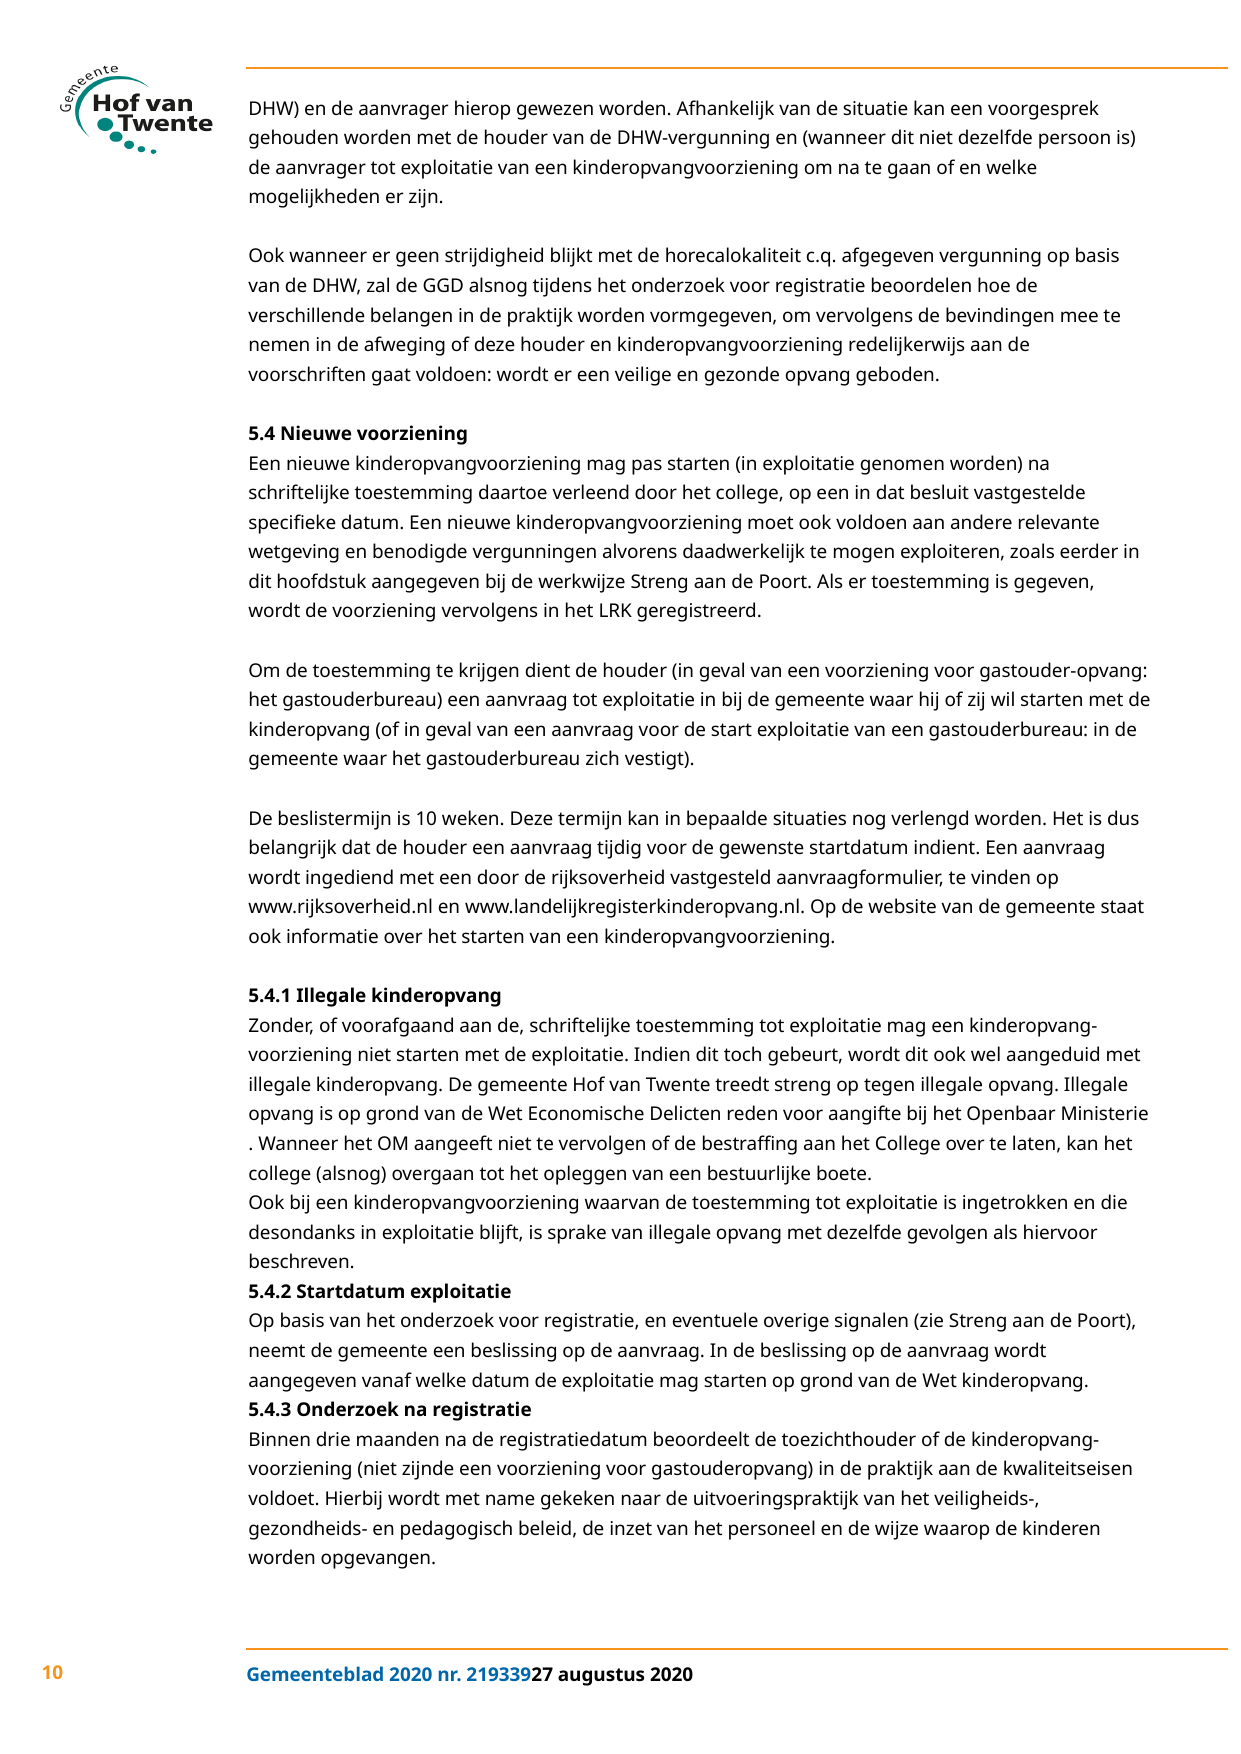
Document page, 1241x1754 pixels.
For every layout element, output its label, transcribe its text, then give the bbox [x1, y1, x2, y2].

text Om de toestemming te krijgen dient de houder (in geval van een voorziening voor gastouder-opvang: het gastouderbureau) een aanvraag tot exploitatie in bij de gemeente waar hij of zij wil starten met de kinderopvang (of in geval van een aanvraag voor de start exploitatie van een gastouderbureau: in de gemeente waar het gastouderbureau zich vestigt). [248, 657, 1152, 771]
text Op basis van het onderzoek voor registratie, en eventuele overige signalen (zie Streng aan de Poort), neemt de gemeente een beslissing op de aanvraag. In de beslissing op de aanvraag wordt aangegeven vanaf welke datum de exploitatie mag starten op grond van de Wet kinderopvang. [248, 1308, 1152, 1393]
text 5.4.2 Startdatum exploitatie [248, 1278, 1152, 1304]
text Ook wanneer er geen strijdigheid blijkt met de horecalokaliteit c.q. afgegeven vergunning op basis van de DHW, zal de GGD alsnog tijdens het onderzoek voor registratie beoordelen hoe de verschillende belangen in de praktijk worden vormgegeven, om vervolgens de bevindingen mee te nemen in de afweging of deze houder en kinderopvangvoorziening redelijkerwijs aan de voorschriften gaat voldoen: wordt er een veilige en gezonde opvang geboden. [248, 243, 1152, 387]
text Ook bij een kinderopvangvoorziening waarvan de toestemming tot exploitatie is ingetrokken en die desondanks in exploitatie blijft, is sprake van illegale opvang met dezelfde gevolgen als hiervoor beschreven. [248, 1189, 1152, 1274]
text 5.4.3 Onderzoek na registratie [248, 1396, 1152, 1422]
picture [41, 47, 231, 172]
text Een nieuwe kinderopvangvoorziening mag pas starten (in exploitatie genomen worden) na schriftelijke toestemming daartoe verleend door het college, op een in dat besluit vastgestelde specifieke datum. Een nieuwe kinderopvangvoorziening moet ook voldoen aan andere relevante wetgeving en benodigde vergunningen alvorens daadwerkelijk te mogen exploiteren, zoals eerder in dit hoofdstuk aangegeven bij de werkwijze Streng aan de Poort. Als er toestemming is gegeven, wordt de voorziening vervolgens in het LRK geregistreerd. [248, 450, 1152, 623]
text Binnen drie maanden na de registratiedatum beoordeelt de toezichthouder of de kinderopvang-voorziening (niet zijnde een voorziening voor gastouderopvang) in de praktijk aan de kwaliteitseisen voldoet. Hierbij wordt met name gekeken naar de uitvoeringspraktijk van het veiligheids-, gezondheids- en pedagogisch beleid, de inzet van het personeel en de wijze waarop de kinderen worden opgevangen. [248, 1426, 1152, 1570]
text Zonder, of voorafgaand aan de, schriftelijke toestemming tot exploitatie mag een kinderopvang-voorziening niet starten met de exploitatie. Indien dit toch gebeurt, wordt dit ook wel aangeduid met illegale kinderopvang. De gemeente Hof van Twente treedt streng op tegen illegale opvang. Illegale opvang is op grond van de Wet Economische Delicten reden voor aangifte bij het Openbaar Ministerie . Wanneer het OM aangeeft niet te vervolgen of de bestraffing aan het College over te laten, kan het college (alsnog) overgaan tot het opleggen van een bestuurlijke boete. [248, 1012, 1152, 1186]
text DHW) en de aanvrager hierop gewezen worden. Afhankelijk van de situatie kan een voorgesprek gehouden worden met de houder van de DHW-vergunning en (wanneer dit niet dezelfde persoon is) de aanvrager tot exploitatie van een kinderopvangvoorziening om na te gaan of en welke mogelijkheden er zijn. [248, 95, 1152, 209]
text De beslistermijn is 10 weken. Deze termijn kan in bepaalde situaties nog verlengd worden. Het is dus belangrijk dat de houder een aanvraag tijdig voor de gewenste startdatum indient. Een aanvraag wordt ingediend met een door de rijksoverheid vastgesteld aanvraagformulier, te vinden op www.rijksoverheid.nl en www.landelijkregisterkinderopvang.nl. Op de website van de gemeente staat ook informatie over het starten van een kinderopvangvoorziening. [248, 805, 1152, 949]
text 5.4.1 Illegale kinderopvang [248, 982, 1152, 1008]
text 5.4 Nieuwe voorziening [248, 420, 1152, 446]
